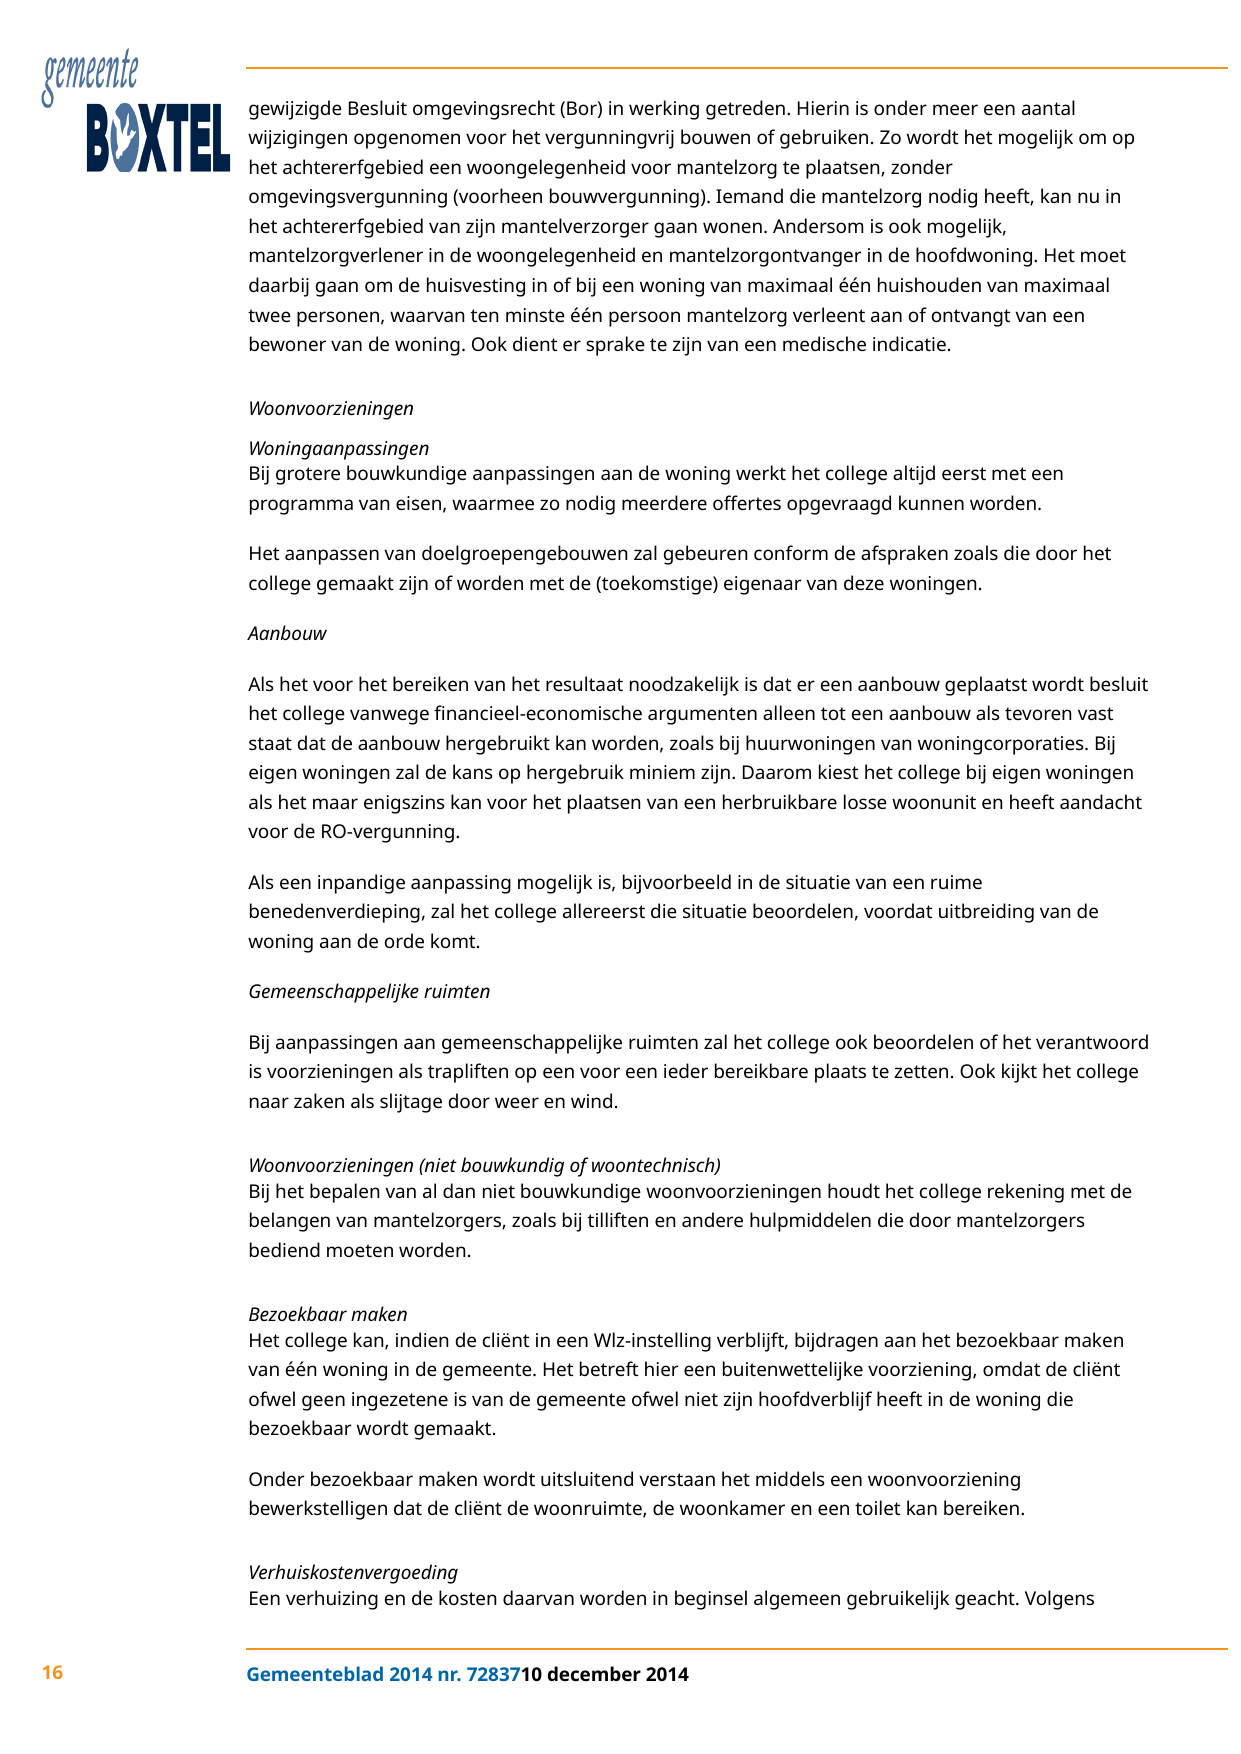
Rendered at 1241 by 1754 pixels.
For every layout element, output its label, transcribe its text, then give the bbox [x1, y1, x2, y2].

text Bij grotere bouwkundige aanpassingen aan de woning werkt het college altijd eerst met een programma van eisen, waarmee zo nodig meerdere offertes opgevraagd kunnen worden. [248, 460, 1152, 516]
text Een verhuizing en de kosten daarvan worden in beginsel algemeen gebruikelijk geacht. Volgens [248, 1585, 1152, 1611]
text Bezoekbaar maken [248, 1301, 1152, 1327]
picture [41, 47, 231, 172]
text Gemeenschappelijke ruimten [248, 979, 1152, 1004]
text Het aanpassen van doelgroepengebouwen zal gebeuren conform de afspraken zoals die door het college gemaakt zijn of worden met de (toekomstige) eigenaar van deze woningen. [248, 540, 1152, 596]
text Aanbouw [248, 620, 1152, 646]
text Als het voor het bereiken van het resultaat noodzakelijk is dat er een aanbouw geplaatst wordt besluit het college vanwege financieel-economische argumenten alleen tot een aanbouw als tevoren vast staat dat de aanbouw hergebruikt kan worden, zoals bij huurwoningen van woningcorporaties. Bij eigen woningen zal de kans op hergebruik miniem zijn. Daarom kiest het college bij eigen woningen als het maar enigszins kan voor het plaatsen van een herbruikbare losse woonunit en heeft aandacht voor de RO-vergunning. [248, 671, 1152, 844]
text Woonvoorzieningen (niet bouwkundig of woontechnisch) [248, 1152, 1152, 1178]
text Als een inpandige aanpassing mogelijk is, bijvoorbeeld in de situatie van een ruime benedenverdieping, zal het college allereerst die situatie beoordelen, voordat uitbreiding van de woning aan de orde komt. [248, 869, 1152, 954]
text Bij het bepalen van al dan niet bouwkundige woonvoorzieningen houdt het college rekening met de belangen van mantelzorgers, zoals bij tilliften en andere hulpmiddelen die door mantelzorgers bediend moeten worden. [248, 1178, 1152, 1263]
text gewijzigde Besluit omgevingsrecht (Bor) in werking getreden. Hierin is onder meer een aantal wijzigingen opgenomen voor het vergunningvrij bouwen of gebruiken. Zo wordt het mogelijk om op het achtererfgebied een woongelegenheid voor mantelzorg te plaatsen, zonder omgevingsvergunning (voorheen bouwvergunning). Iemand die mantelzorg nodig heeft, kan nu in het achtererfgebied van zijn mantelverzorger gaan wonen. Andersom is ook mogelijk, mantelzorgverlener in de woongelegenheid en mantelzorgontvanger in de hoofdwoning. Het moet daarbij gaan om de huisvesting in of bij een woning van maximaal één huishouden van maximaal twee personen, waarvan ten minste één persoon mantelzorg verleent aan of ontvangt van een bewoner van de woning. Ook dient er sprake te zijn van een medische indicatie. [248, 95, 1152, 357]
text Bij aanpassingen aan gemeenschappelijke ruimten zal het college ook beoordelen of het verantwoord is voorzieningen als trapliften op een voor een ieder bereikbare plaats te zetten. Ook kijkt het college naar zaken als slijtage door weer en wind. [248, 1029, 1152, 1114]
text Onder bezoekbaar maken wordt uitsluitend verstaan het middels een woonvoorziening bewerkstelligen dat de cliënt de woonruimte, de woonkamer en een toilet kan bereiken. [248, 1466, 1152, 1521]
text Woonvoorzieningen [248, 395, 1152, 421]
text Het college kan, indien de cliënt in een Wlz-instelling verblijft, bijdragen aan het bezoekbaar maken van één woning in de gemeente. Het betreft hier een buitenwettelijke voorziening, omdat de cliënt ofwel geen ingezetene is van de gemeente ofwel niet zijn hoofdverblijf heeft in de woning die bezoekbaar wordt gemaakt. [248, 1327, 1152, 1441]
text Verhuiskostenvergoeding [248, 1559, 1152, 1585]
text Woningaanpassingen [248, 435, 1152, 460]
